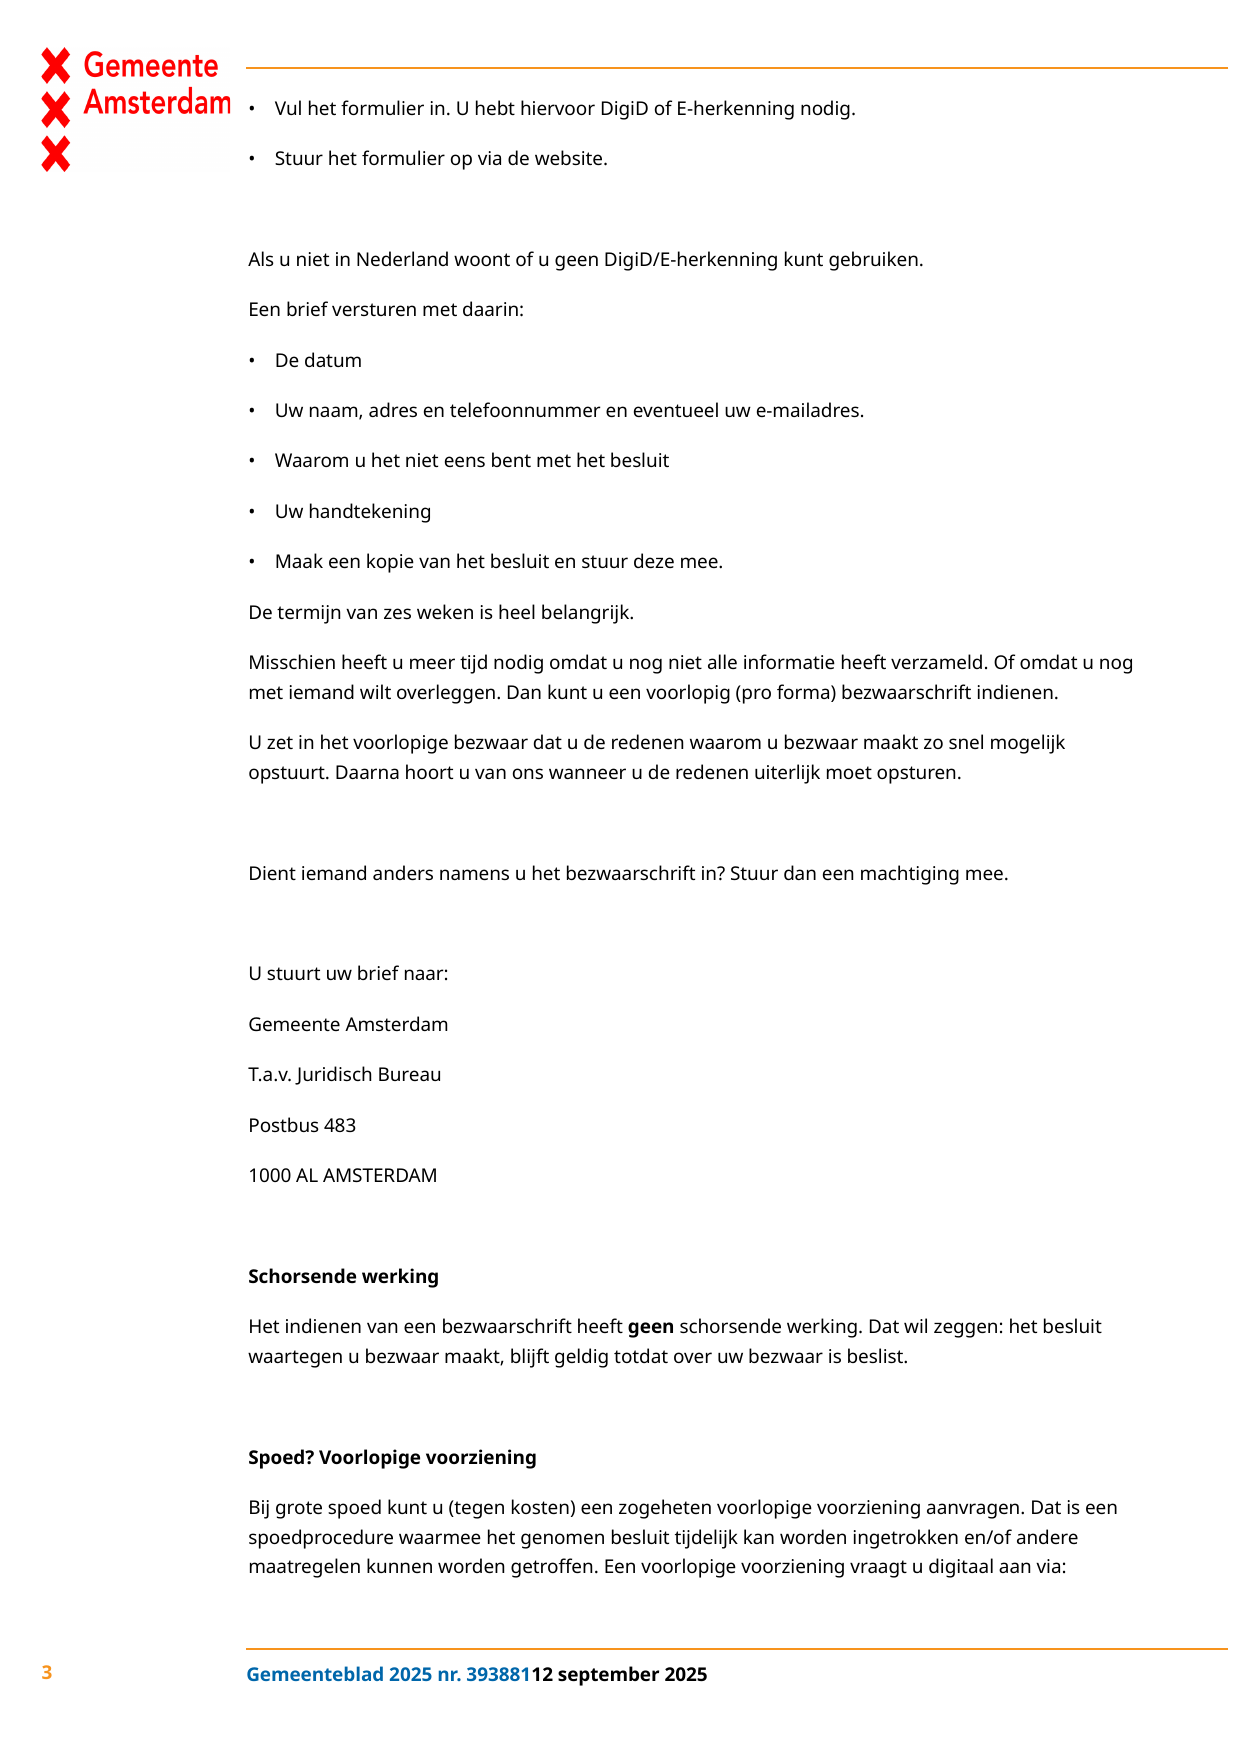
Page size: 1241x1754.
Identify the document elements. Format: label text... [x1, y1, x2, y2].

text Misschien heeft u meer tijd nodig omdat u nog niet alle informatie heeft verzameld. Of omdat u nog met iemand wilt overleggen. Dan kunt u een voorlopig (pro forma) bezwaarschrift indienen. [248, 649, 1152, 705]
text • De datum [248, 347, 1152, 373]
text Het indienen van een bezwaarschrift heeft geen schorsende werking. Dat wil zeggen: het besluit waartegen u bezwaar maakt, blijft geldig totdat over uw bezwaar is beslist. [248, 1313, 1152, 1369]
text Als u niet in Nederland woont of u geen DigiD/E-herkenning kunt gebruiken. [248, 246, 1152, 272]
text Dient iemand anders namens u het bezwaarschrift in? Stuur dan een machtiging mee. [248, 860, 1152, 886]
text Postbus 483 [248, 1112, 1152, 1138]
text Een brief versturen met daarin: [248, 296, 1152, 322]
text De termijn van zes weken is heel belangrijk. [248, 599, 1152, 625]
text • Uw handtekening [248, 498, 1152, 524]
text Bij grote spoed kunt u (tegen kosten) een zogeheten voorlopige voorziening aanvragen. Dat is een spoedprocedure waarmee het genomen besluit tijdelijk kan worden ingetrokken en/of andere maatregelen kunnen worden getroffen. Een voorlopige voorziening vraagt u digitaal aan via: [248, 1494, 1152, 1579]
text T.a.v. Juridisch Bureau [248, 1061, 1152, 1087]
text • Stuur het formulier op via de website. [248, 145, 1152, 171]
text • Vul het formulier in. U hebt hiervoor DigiD of E-herkenning nodig. [248, 95, 1152, 121]
text • Uw naam, adres en telefoonnummer en eventueel uw e-mailadres. [248, 397, 1152, 423]
text U zet in het voorlopige bezwaar dat u de redenen waarom u bezwaar maakt zo snel mogelijk opstuurt. Daarna hoort u van ons wanneer u de redenen uiterlijk moet opsturen. [248, 729, 1152, 785]
text 1000 AL AMSTERDAM [248, 1162, 1152, 1188]
text Spoed? Voorlopige voorziening [248, 1444, 1152, 1470]
text U stuurt uw brief naar: [248, 961, 1152, 986]
picture [41, 47, 231, 172]
text • Maak een kopie van het besluit en stuur deze mee. [248, 548, 1152, 574]
text Gemeente Amsterdam [248, 1011, 1152, 1037]
text Schorsende werking [248, 1263, 1152, 1289]
text • Waarom u het niet eens bent met het besluit [248, 448, 1152, 473]
